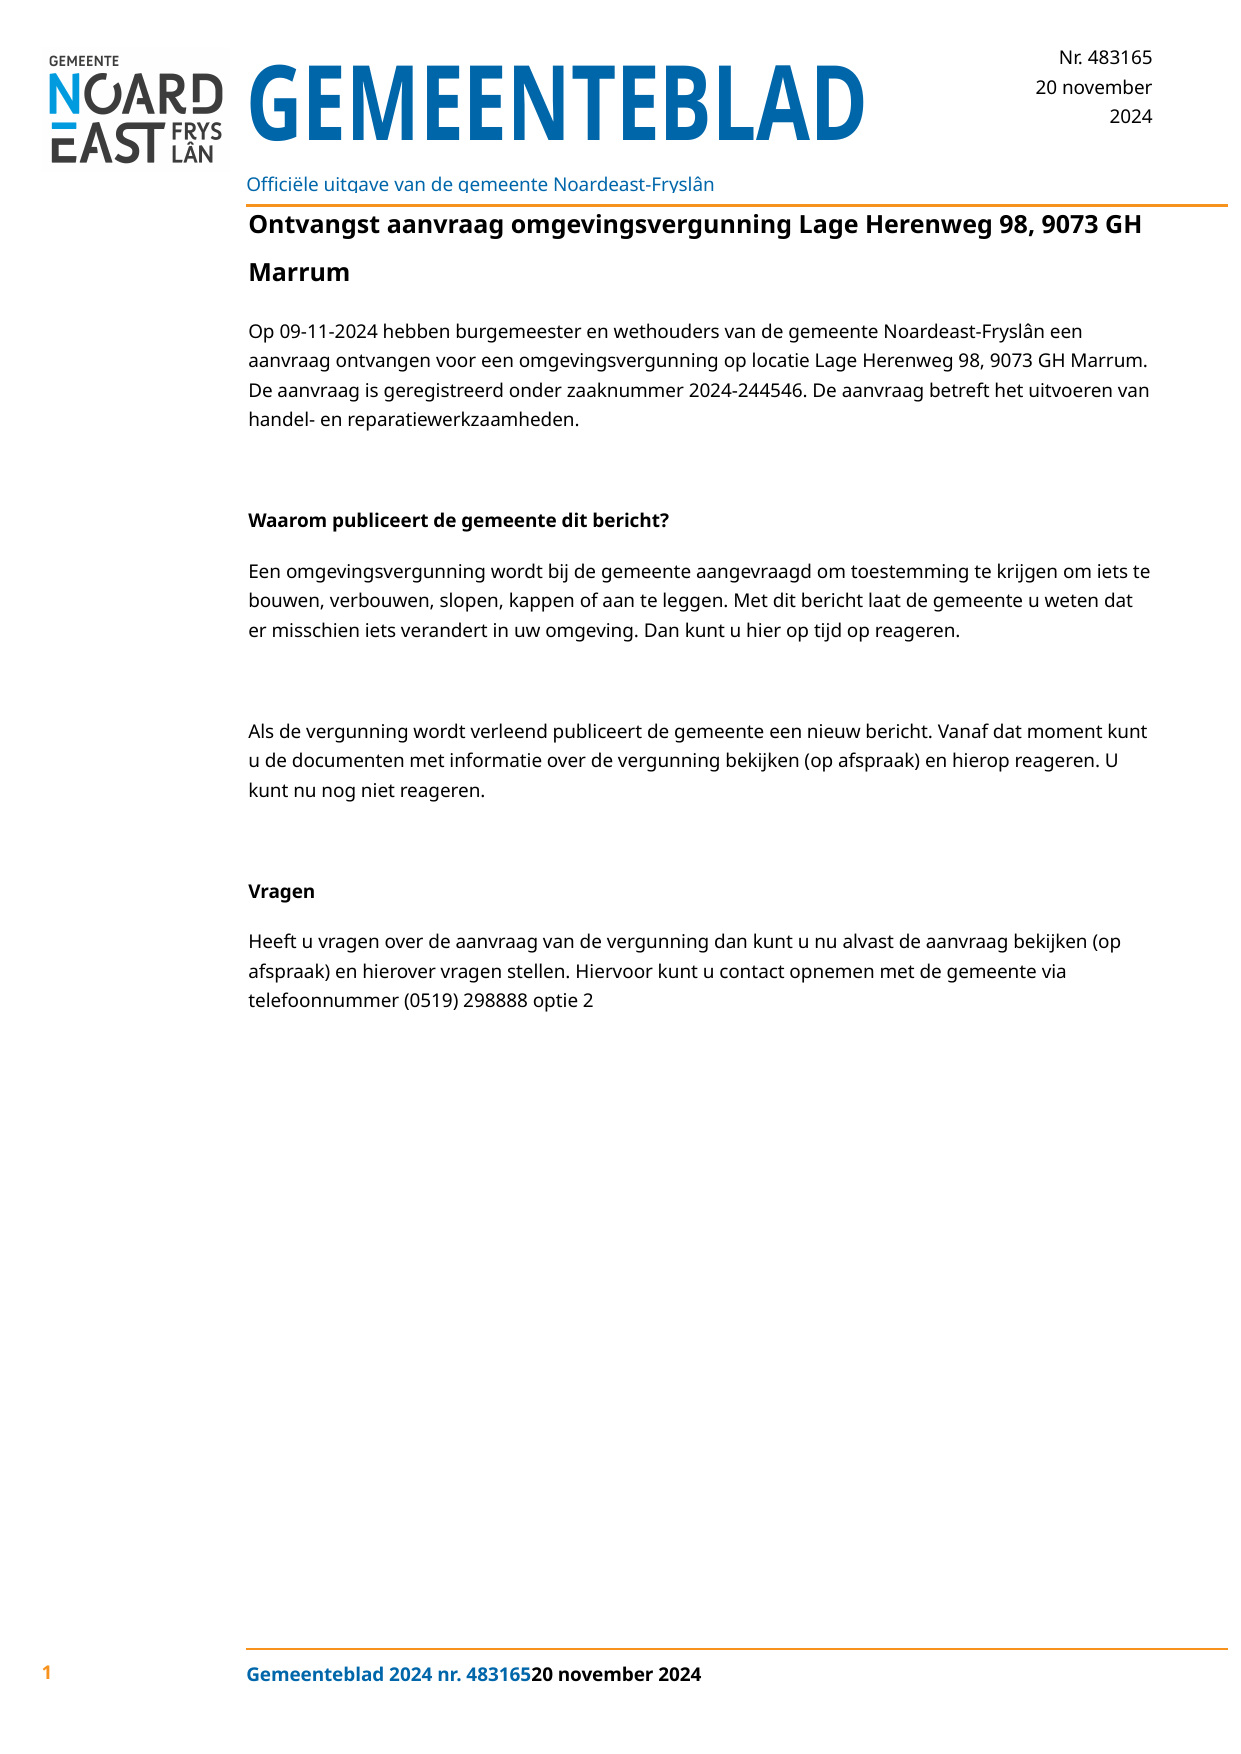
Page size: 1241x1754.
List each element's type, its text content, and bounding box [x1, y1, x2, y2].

text Vragen [248, 878, 1152, 904]
text Waarom publiceert de gemeente dit bericht? [248, 507, 1152, 533]
text Heeft u vragen over de aanvraag van de vergunning dan kunt u nu alvast de aanvraag bekijken (op afspraak) en hierover vragen stellen. Hiervoor kunt u contact opnemen met de gemeente via telefoonnummer (0519) 298888 optie 2 [248, 928, 1152, 1013]
text Ontvangst aanvraag omgevingsvergunning Lage Herenweg 98, 9073 GH Marrum [248, 207, 1152, 288]
text Als de vergunning wordt verleend publiceert de gemeente een nieuw bericht. Vanaf dat moment kunt u de documenten met informatie over de vergunning bekijken (op afspraak) en hierop reageren. U kunt nu nog niet reageren. [248, 718, 1152, 803]
picture [41, 47, 231, 172]
text Een omgevingsvergunning wordt bij de gemeente aangevraagd om toestemming te krijgen om iets te bouwen, verbouwen, slopen, kappen of aan te leggen. Met dit bericht laat de gemeente u weten dat er misschien iets verandert in uw omgeving. Dan kunt u hier op tijd op reageren. [248, 558, 1152, 643]
text Op 09-11-2024 hebben burgemeester en wethouders van de gemeente Noardeast-Fryslân een aanvraag ontvangen voor een omgevingsvergunning op locatie Lage Herenweg 98, 9073 GH Marrum. De aanvraag is geregistreerd onder zaaknummer 2024-244546. De aanvraag betreft het uitvoeren van handel- en reparatiewerkzaamheden. [248, 318, 1152, 432]
